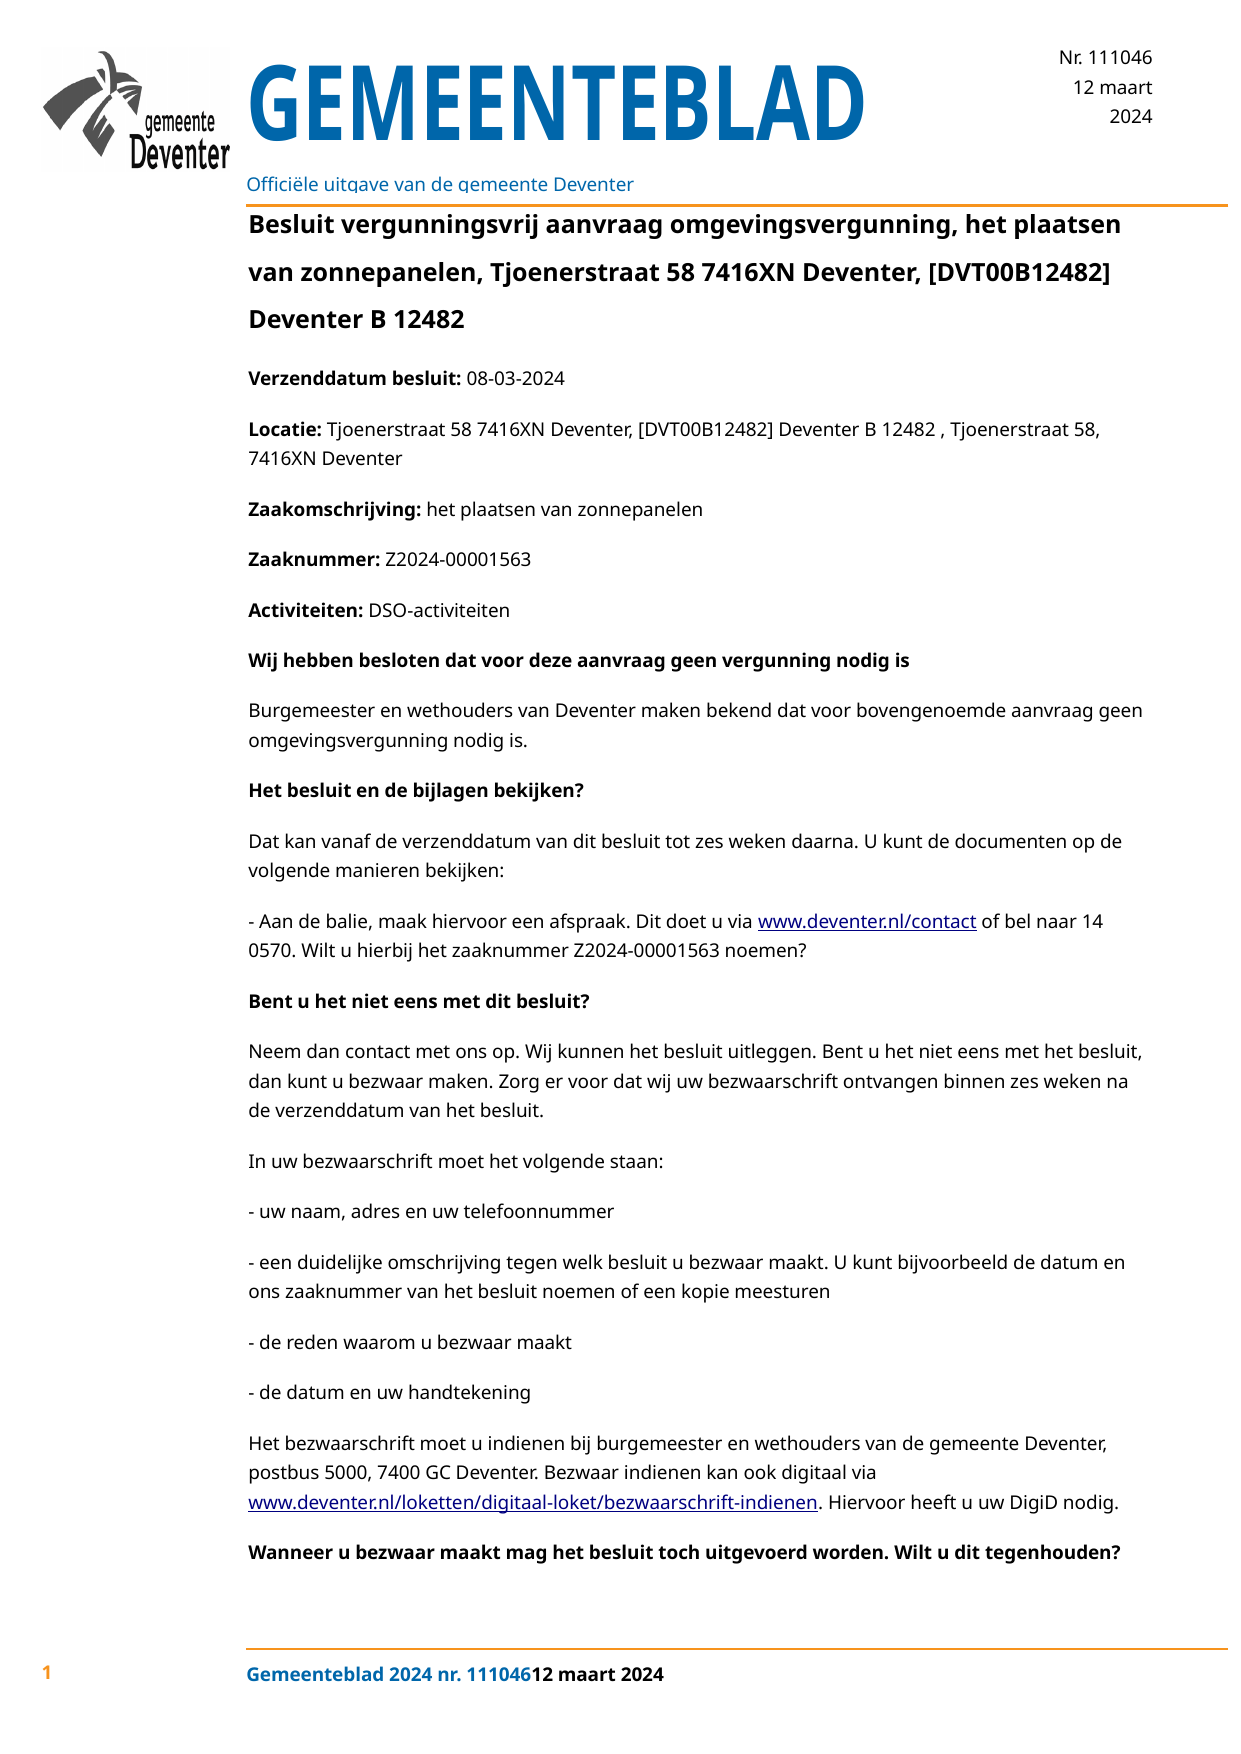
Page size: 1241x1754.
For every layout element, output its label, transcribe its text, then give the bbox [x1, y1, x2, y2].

text Wanneer u bezwaar maakt mag het besluit toch uitgevoerd worden. Wilt u dit tegenhouden? [248, 1539, 1152, 1565]
text - de datum en uw handtekening [248, 1379, 1152, 1405]
text Besluit vergunningsvrij aanvraag omgevingsvergunning, het plaatsen van zonnepanelen, Tjoenerstraat 58 7416XN Deventer, [DVT00B12482] Deventer B 12482 [248, 207, 1152, 336]
text - een duidelijke omschrijving tegen welk besluit u bezwaar maakt. U kunt bijvoorbeeld de datum en ons zaaknummer van het besluit noemen of een kopie meesturen [248, 1249, 1152, 1304]
text Bent u het niet eens met dit besluit? [248, 988, 1152, 1014]
text - de reden waarom u bezwaar maakt [248, 1329, 1152, 1354]
picture [41, 47, 231, 172]
text Burgemeester en wethouders van Deventer maken bekend dat voor bovengenoemde aanvraag geen omgevingsvergunning nodig is. [248, 698, 1152, 753]
text Het besluit en de bijlagen bekijken? [248, 778, 1152, 803]
text Dat kan vanaf de verzenddatum van dit besluit tot zes weken daarna. U kunt de documenten op de volgende manieren bekijken: [248, 828, 1152, 883]
text Zaaknummer: Z2024-00001563 [248, 546, 1152, 572]
text - uw naam, adres en uw telefoonnummer [248, 1198, 1152, 1224]
text Verzenddatum besluit: 08-03-2024 [248, 366, 1152, 391]
text Wij hebben besloten dat voor deze aanvraag geen vergunning nodig is [248, 647, 1152, 673]
text In uw bezwaarschrift moet het volgende staan: [248, 1148, 1152, 1174]
text Neem dan contact met ons op. Wij kunnen het besluit uitleggen. Bent u het niet eens met het besluit, dan kunt u bezwaar maken. Zorg er voor dat wij uw bezwaarschrift ontvangen binnen zes weken na de verzenddatum van het besluit. [248, 1038, 1152, 1123]
text Activiteiten: DSO-activiteiten [248, 597, 1152, 622]
text - Aan de balie, maak hiervoor een afspraak. Dit doet u via www.deventer.nl/contact of bel naar 14 0570. Wilt u hierbij het zaaknummer Z2024-00001563 noemen? [248, 908, 1152, 963]
text Locatie: Tjoenerstraat 58 7416XN Deventer, [DVT00B12482] Deventer B 12482 , Tjoenerstraat 58, 7416XN Deventer [248, 416, 1152, 471]
text Zaakomschrijving: het plaatsen van zonnepanelen [248, 496, 1152, 522]
text Het bezwaarschrift moet u indienen bij burgemeester en wethouders van de gemeente Deventer, postbus 5000, 7400 GC Deventer. Bezwaar indienen kan ook digitaal via www.deventer.nl/loketten/digitaal-loket/bezwaarschrift-indienen. Hiervoor heeft u uw DigiD nodig. [248, 1430, 1152, 1514]
